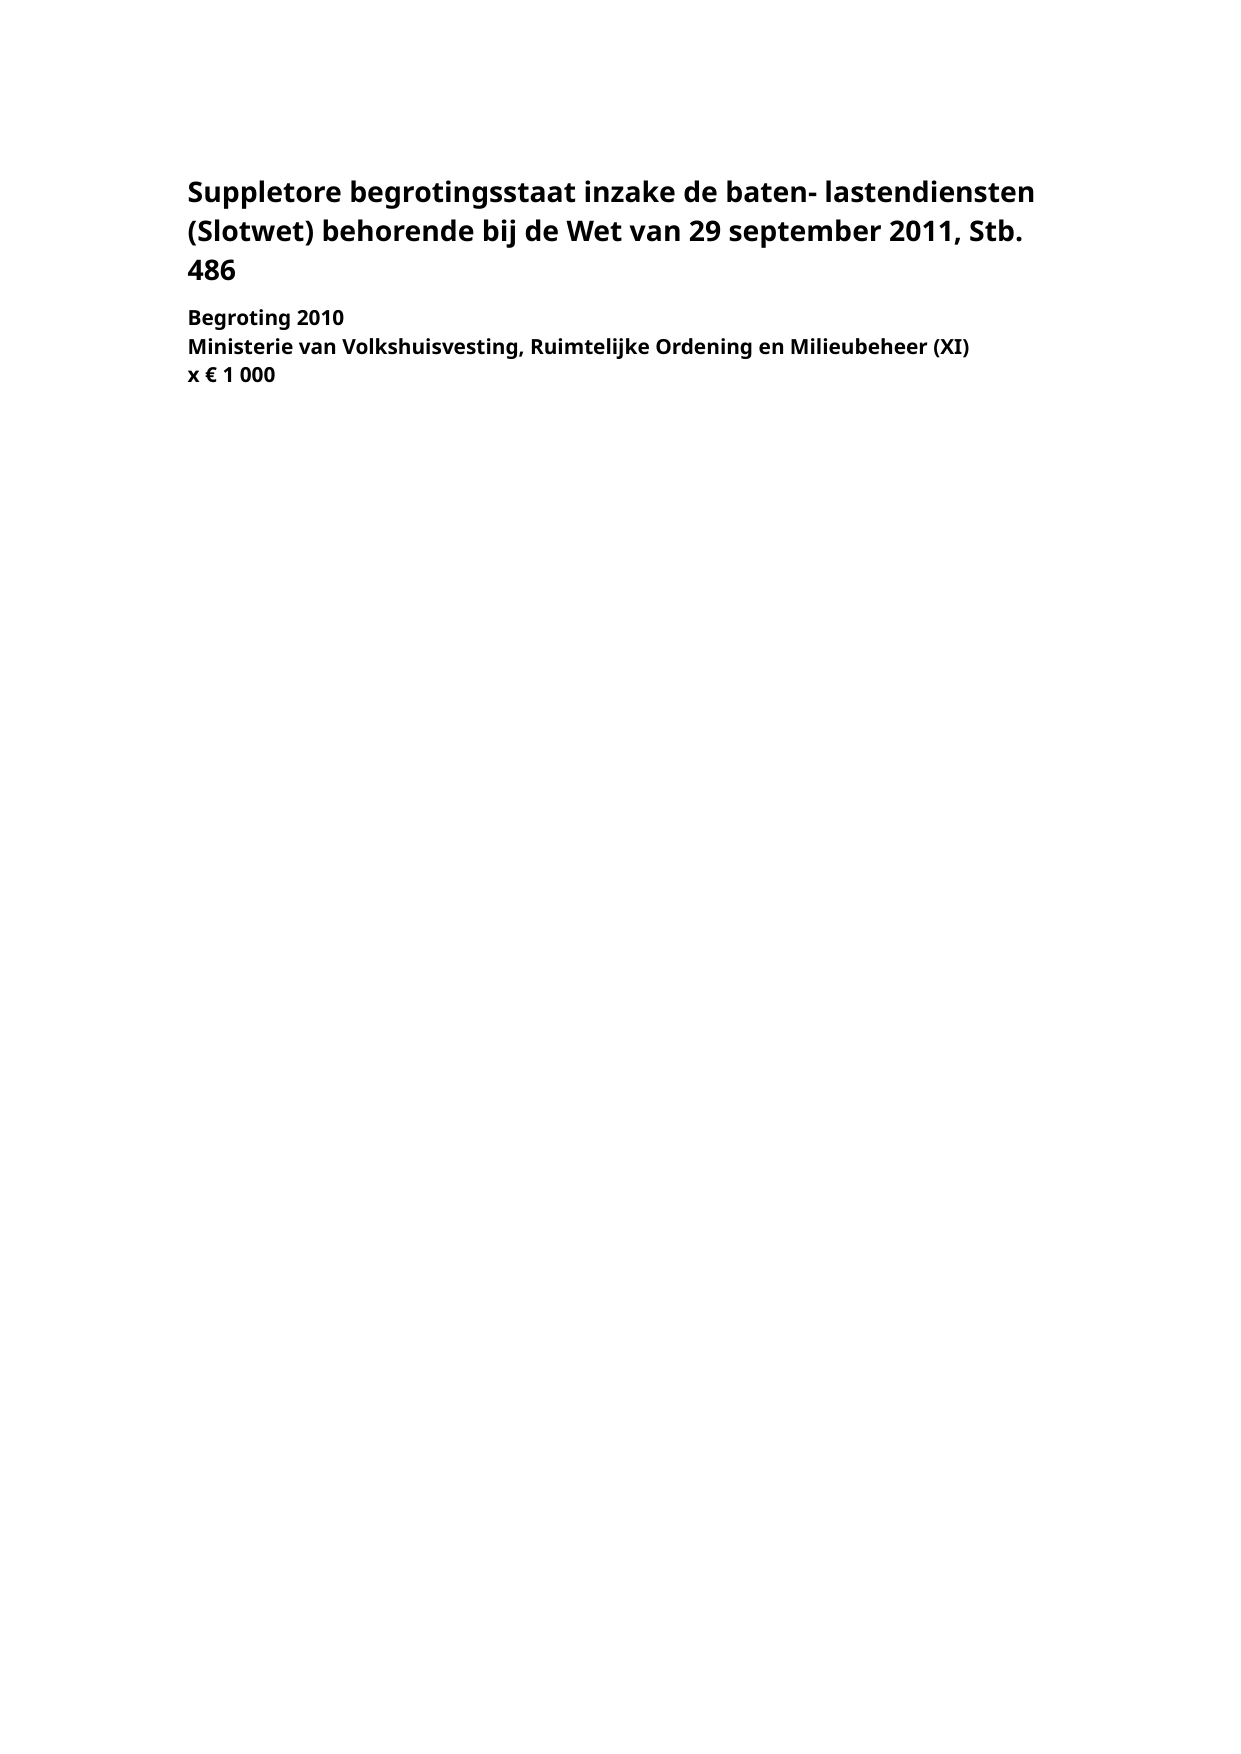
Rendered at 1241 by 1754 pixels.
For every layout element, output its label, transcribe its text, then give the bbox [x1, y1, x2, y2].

text Begroting 2010 [187, 303, 1053, 332]
text x € 1 000 [187, 360, 1053, 389]
subtitle Suppletore begrotingsstaat inzake de baten- lastendiensten (Slotwet) behorende bij de Wet van 29 september 2011, Stb. 486 [187, 172, 1053, 288]
text Ministerie van Volkshuisvesting, Ruimtelijke Ordening en Milieubeheer (XI) [187, 332, 1053, 360]
